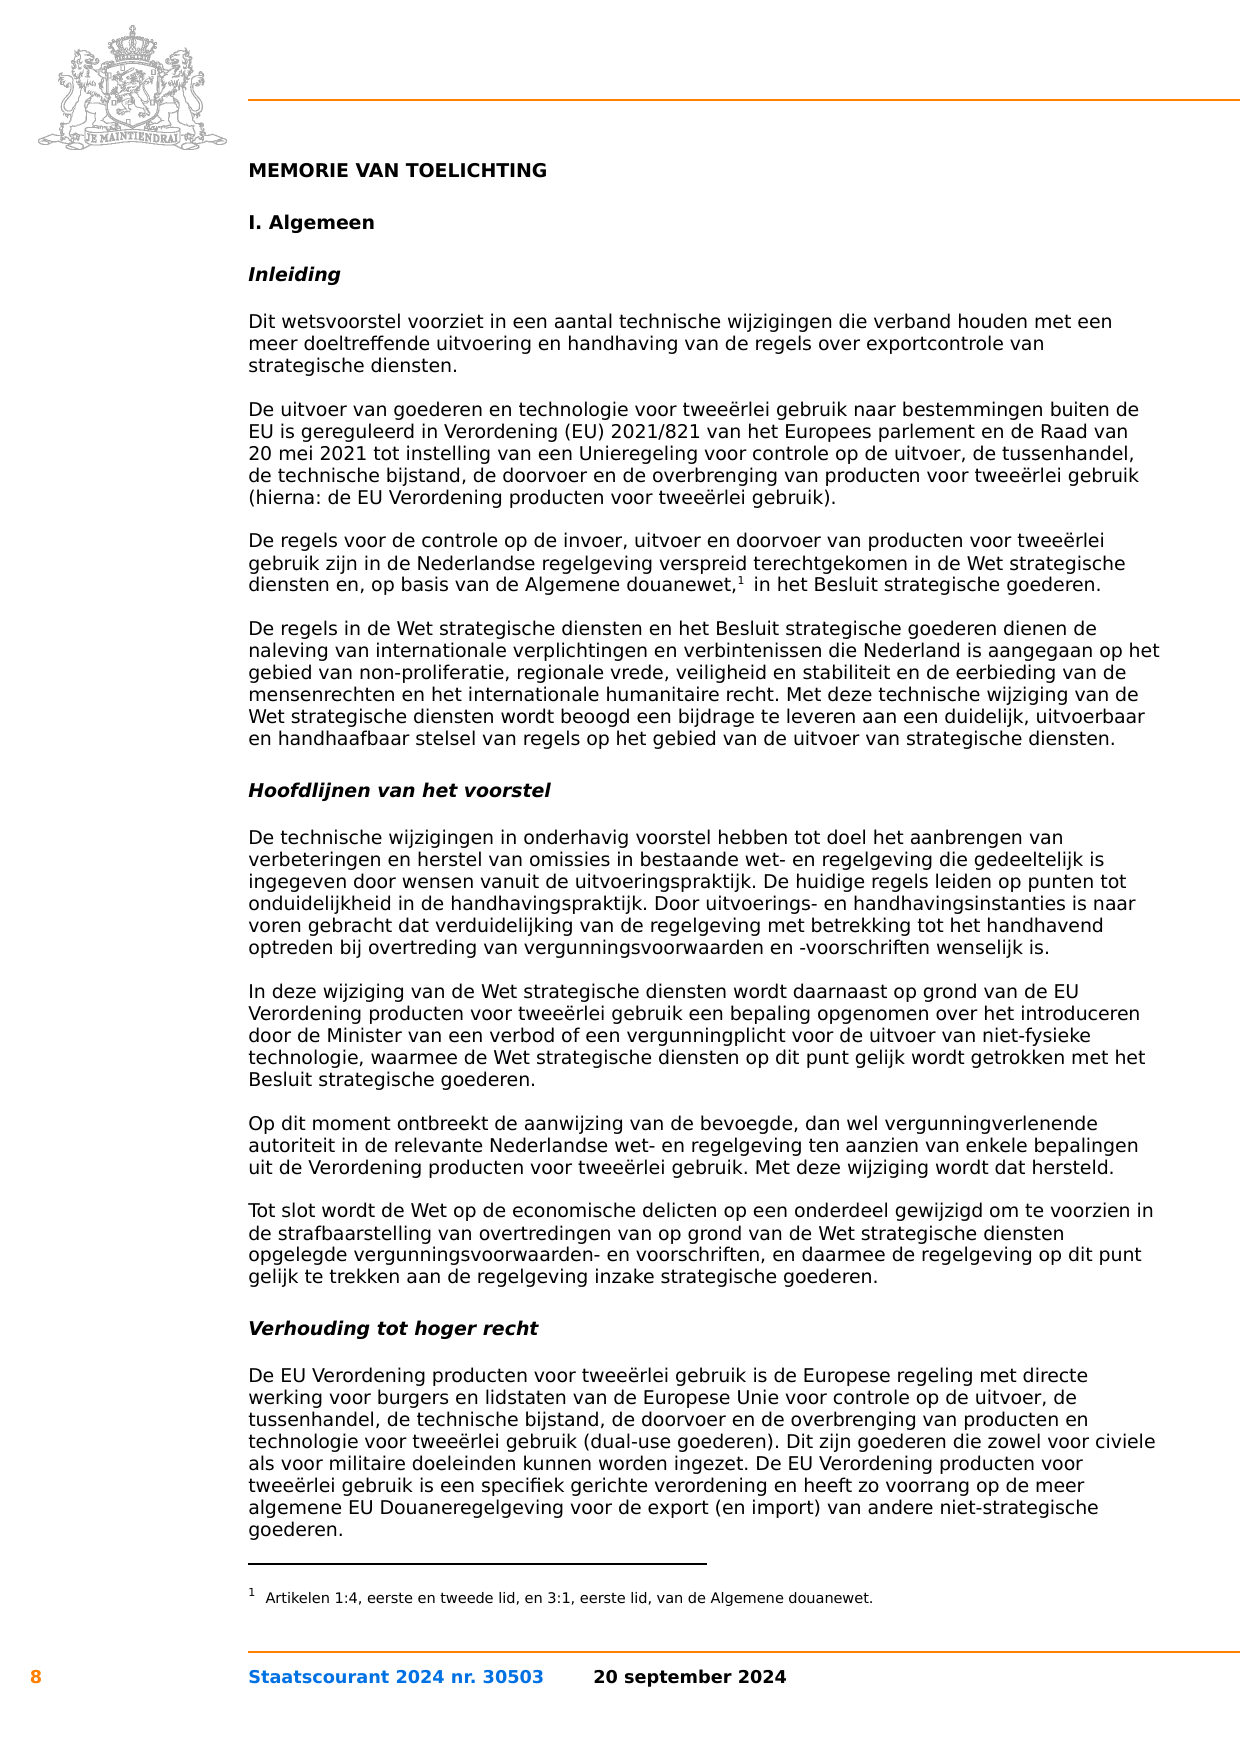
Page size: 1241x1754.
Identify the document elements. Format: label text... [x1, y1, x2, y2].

text Tot slot wordt de Wet op de economische delicten op een onderdeel gewijzigd om te voorzien in de strafbaarstelling van overtredingen van op grond van de Wet strategische diensten opgelegde vergunningsvoorwaarden- en voorschriften, en daarmee de regelgeving op dit punt gelijk te trekken aan de regelgeving inzake strategische goederen. [248, 1200, 1163, 1288]
text In deze wijziging van de Wet strategische diensten wordt daarnaast op grond van de EU Verordening producten voor tweeërlei gebruik een bepaling opgenomen over het introduceren door de Minister van een verbod of een vergunningplicht voor de uitvoer van niet-fysieke technologie, waarmee de Wet strategische diensten op dit punt gelijk wordt getrokken met het Besluit strategische goederen. [248, 981, 1163, 1091]
subtitle Verhouding tot hoger recht [248, 1318, 1163, 1340]
text De EU Verordening producten voor tweeërlei gebruik is de Europese regeling met directe werking voor burgers en lidstaten van de Europese Unie voor controle op de uitvoer, de tussenhandel, de technische bijstand, de doorvoer en de overbrenging van producten en technologie voor tweeërlei gebruik (dual-use goederen). Dit zijn goederen die zowel voor civiele als voor militaire doeleinden kunnen worden ingezet. De EU Verordening producten voor tweeërlei gebruik is een specifiek gerichte verordening en heeft zo voorrang op de meer algemene EU Douaneregelgeving voor de export (en import) van andere niet-strategische goederen. [248, 1365, 1163, 1541]
text Op dit moment ontbreekt de aanwijzing van de bevoegde, dan wel vergunningverlenende autoriteit in de relevante Nederlandse wet- en regelgeving ten aanzien van enkele bepalingen uit de Verordening producten voor tweeërlei gebruik. Met deze wijziging wordt dat hersteld. [248, 1113, 1163, 1178]
text De uitvoer van goederen en technologie voor tweeërlei gebruik naar bestemmingen buiten de EU is gereguleerd in Verordening (EU) 2021/821 van het Europees parlement en de Raad van 20 mei 2021 tot instelling van een Unieregeling voor controle op de uitvoer, de tussenhandel, de technische bijstand, de doorvoer en de overbrenging van producten voor tweeërlei gebruik (hierna: de EU Verordening producten voor tweeërlei gebruik). [248, 399, 1163, 508]
text De regels in de Wet strategische diensten en het Besluit strategische goederen dienen de naleving van internationale verplichtingen en verbintenissen die Nederland is aangegaan op het gebied van non-proliferatie, regionale vrede, veiligheid en stabiliteit en de eerbieding van de mensenrechten en het internationale humanitaire recht. Met deze technische wijziging van de Wet strategische diensten wordt beoogd een bijdrage te leveren aan een duidelijk, uitvoerbaar en handhaafbaar stelsel van regels op het gebied van de uitvoer van strategische diensten. [248, 618, 1163, 750]
subtitle MEMORIE VAN TOELICHTING [248, 160, 1163, 182]
subtitle Inleiding [248, 264, 1163, 286]
subtitle I. Algemeen [248, 212, 1163, 234]
picture [38, 25, 227, 150]
text De technische wijzigingen in onderhavig voorstel hebben tot doel het aanbrengen van verbeteringen en herstel van omissies in bestaande wet- en regelgeving die gedeeltelijk is ingegeven door wensen vanuit de uitvoeringspraktijk. De huidige regels leiden op punten tot onduidelijkheid in de handhavingspraktijk. Door uitvoerings- en handhavingsinstanties is naar voren gebracht dat verduidelijking van de regelgeving met betrekking tot het handhavend optreden bij overtreding van vergunningsvoorwaarden en -voorschriften wenselijk is. [248, 827, 1163, 959]
text Artikelen 1:4, eerste en tweede lid, en 3:1, eerste lid, van de Algemene douanewet. [248, 1586, 1163, 1608]
subtitle Hoofdlijnen van het voorstel [248, 780, 1163, 802]
text De regels voor de controle op de invoer, uitvoer en doorvoer van producten voor tweeërlei gebruik zijn in de Nederlandse regelgeving verspreid terechtgekomen in de Wet strategische diensten en, op basis van de Algemene douanewet, in het Besluit strategische goederen. [248, 530, 1163, 596]
text Dit wetsvoorstel voorziet in een aantal technische wijzigingen die verband houden met een meer doeltreffende uitvoering en handhaving van de regels over exportcontrole van strategische diensten. [248, 311, 1163, 377]
